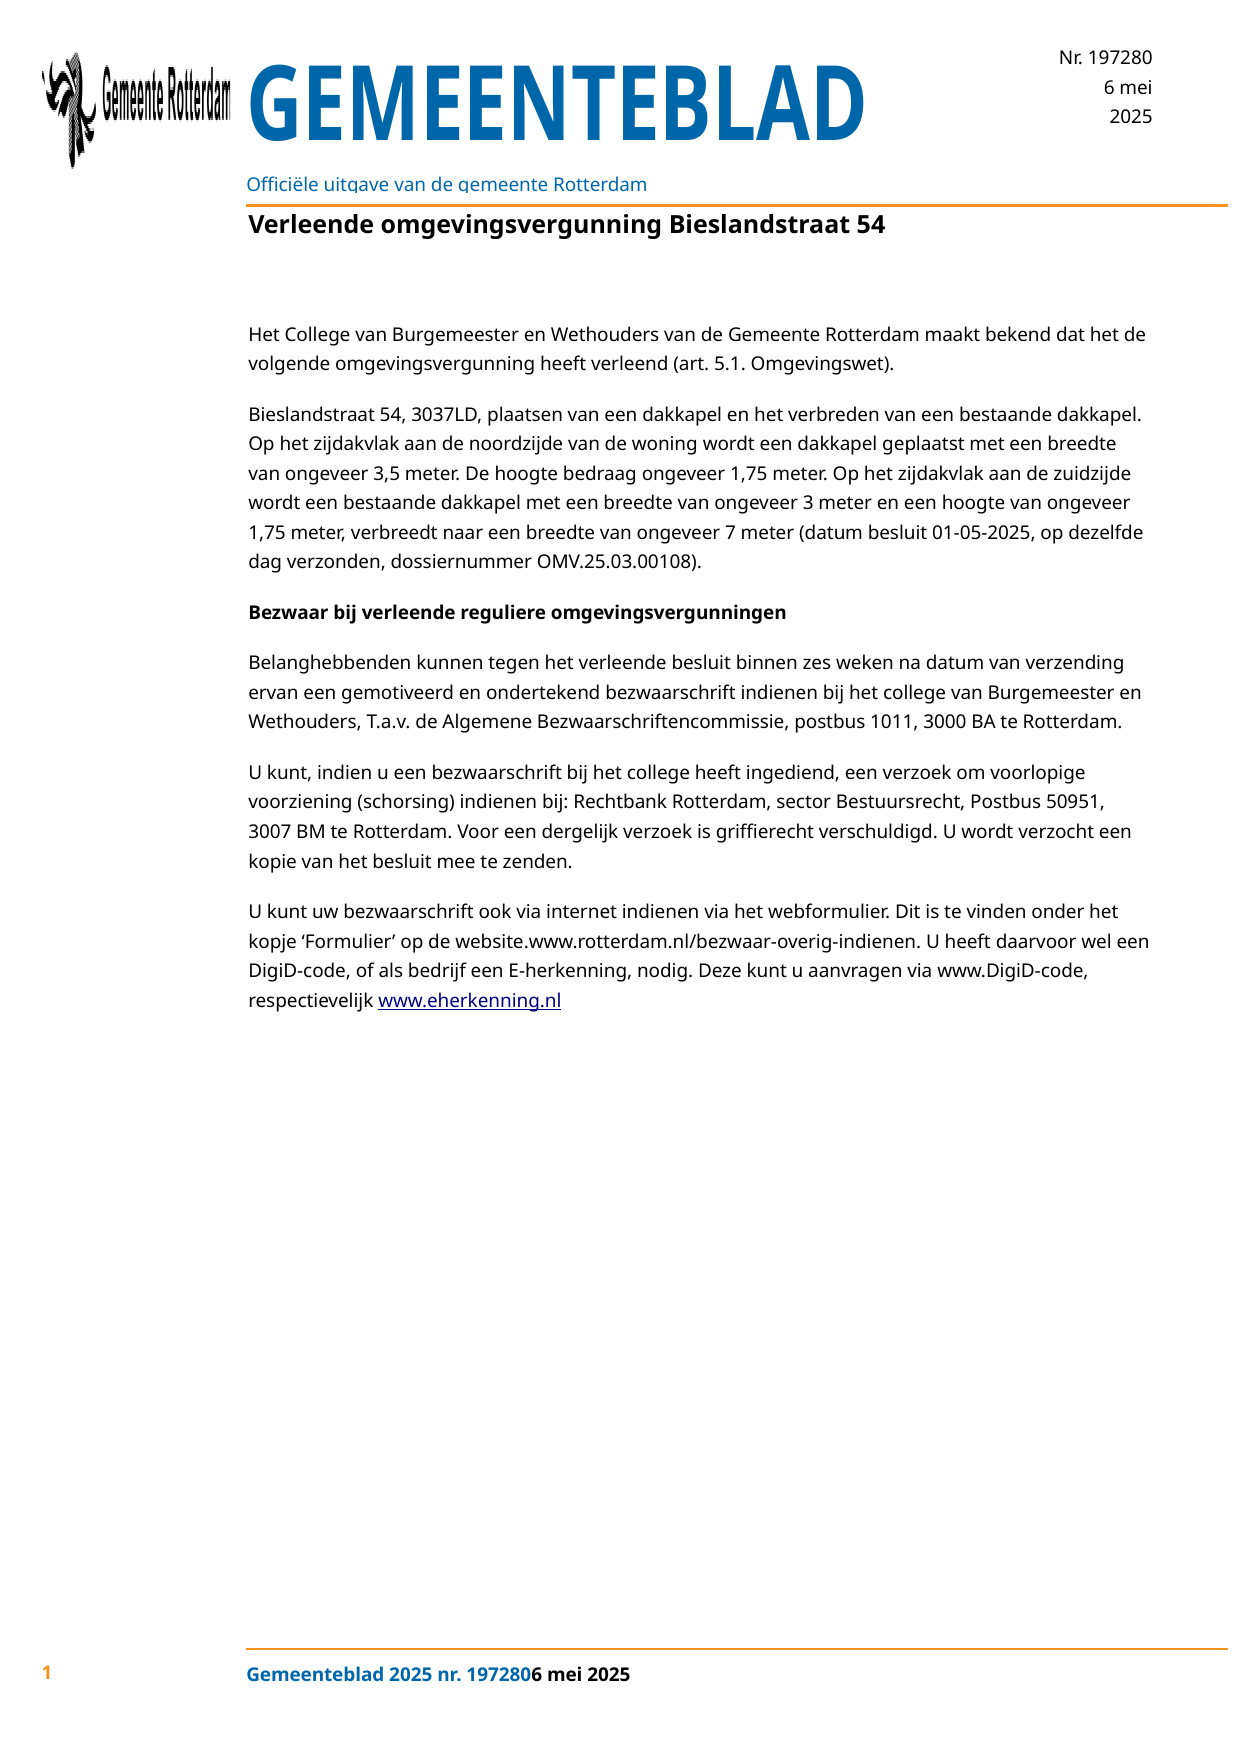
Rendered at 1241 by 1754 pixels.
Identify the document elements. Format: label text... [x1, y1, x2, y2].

text Verleende omgevingsvergunning Bieslandstraat 54 [248, 207, 1152, 241]
text U kunt uw bezwaarschrift ook via internet indienen via het webformulier. Dit is te vinden onder het kopje ‘Formulier’ op de website.www.rotterdam.nl/bezwaar-overig-indienen. U heeft daarvoor wel een DigiD-code, of als bedrijf een E-herkenning, nodig. Deze kunt u aanvragen via www.DigiD-code, respectievelijk www.eherkenning.nl [248, 898, 1152, 1013]
text Bieslandstraat 54, 3037LD, plaatsen van een dakkapel en het verbreden van een bestaande dakkapel. Op het zijdakvlak aan de noordzijde van de woning wordt een dakkapel geplaatst met een breedte van ongeveer 3,5 meter. De hoogte bedraag ongeveer 1,75 meter. Op het zijdakvlak aan de zuidzijde wordt een bestaande dakkapel met een breedte van ongeveer 3 meter en een hoogte van ongeveer 1,75 meter, verbreedt naar een breedte van ongeveer 7 meter (datum besluit 01-05-2025, op dezelfde dag verzonden, dossiernummer OMV.25.03.00108). [248, 401, 1152, 574]
text Het College van Burgemeester en Wethouders van de Gemeente Rotterdam maakt bekend dat het de volgende omgevingsvergunning heeft verleend (art. 5.1. Omgevingswet). [248, 321, 1152, 376]
text U kunt, indien u een bezwaarschrift bij het college heeft ingediend, een verzoek om voorlopige voorziening (schorsing) indienen bij: Rechtbank Rotterdam, sector Bestuursrecht, Postbus 50951, 3007 BM te Rotterdam. Voor een dergelijk verzoek is griffierecht verschuldigd. U wordt verzocht een kopie van het besluit mee te zenden. [248, 759, 1152, 873]
picture [41, 47, 231, 172]
text Belanghebbenden kunnen tegen het verleende besluit binnen zes weken na datum van verzending ervan een gemotiveerd en ondertekend bezwaarschrift indienen bij het college van Burgemeester en Wethouders, T.a.v. de Algemene Bezwaarschriftencommissie, postbus 1011, 3000 BA te Rotterdam. [248, 649, 1152, 734]
text Bezwaar bij verleende reguliere omgevingsvergunningen [248, 599, 1152, 625]
